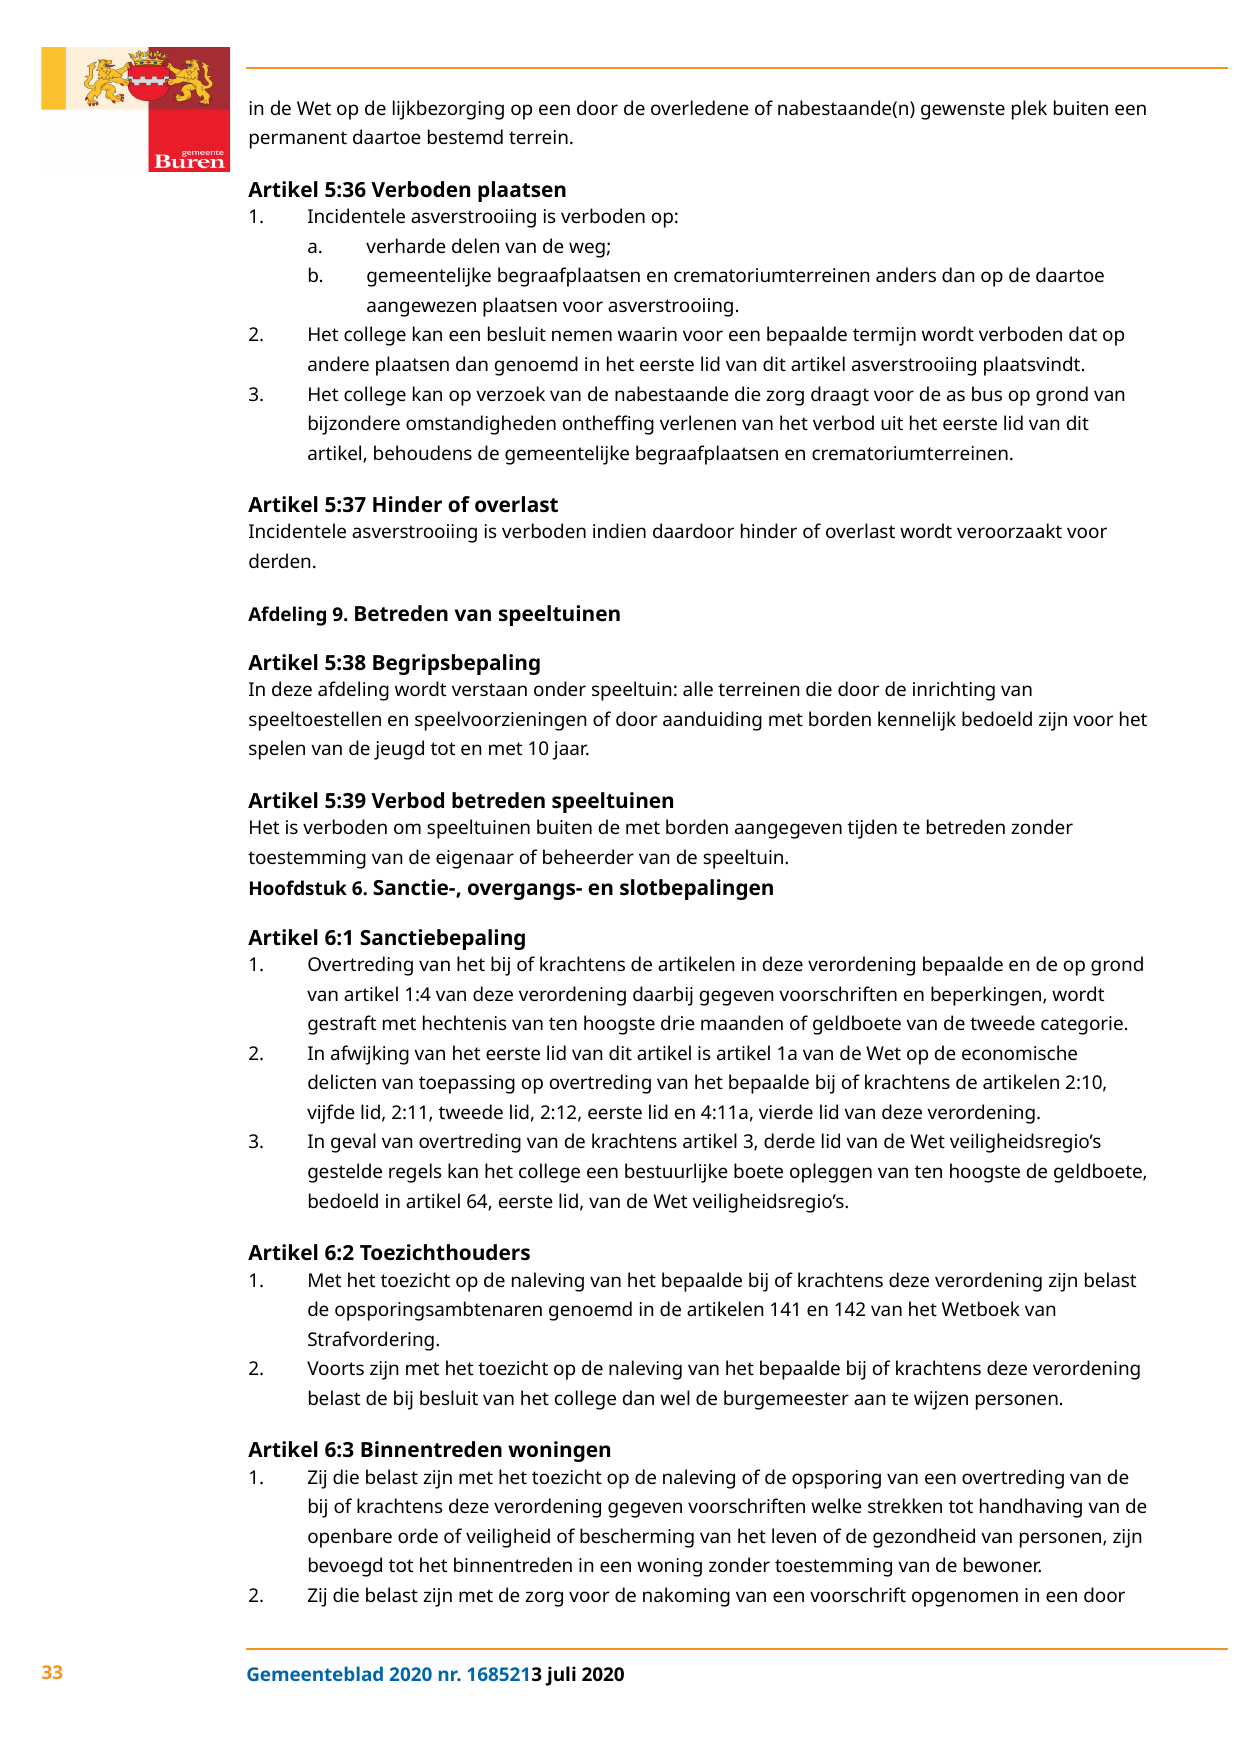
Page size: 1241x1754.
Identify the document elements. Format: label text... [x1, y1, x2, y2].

list Overtreding van het bij of krachtens de artikelen in deze verordening bepaalde en de op grond van artikel 1:4 van deze verordening daarbij gegeven voorschriften en beperkingen, wordt gestraft met hechtenis van ten hoogste drie maanden of geldboete van de tweede categorie. [248, 951, 1152, 1036]
list gemeentelijke begraafplaatsen en crematoriumterreinen anders dan op de daartoe aangewezen plaatsen voor asverstrooiing. [307, 262, 1152, 318]
picture [41, 47, 231, 172]
list In afwijking van het eerste lid van dit artikel is artikel 1a van de Wet op de economische delicten van toepassing op overtreding van het bepaalde bij of krachtens de artikelen 2:10, vijfde lid, 2:11, tweede lid, 2:12, eerste lid en 4:11a, vierde lid van deze verordening. [248, 1040, 1152, 1125]
text Artikel 5:38 Begripsbepaling [248, 648, 1152, 676]
text in de Wet op de lijkbezorging op een door de overledene of nabestaande(n) gewenste plek buiten een permanent daartoe bestemd terrein. [248, 95, 1152, 150]
text Hoofdstuk 6. Sanctie-, overgangs- en slotbepalingen [248, 873, 1152, 902]
list Zij die belast zijn met de zorg voor de nakoming van een voorschrift opgenomen in een door [248, 1582, 1152, 1608]
text Het is verboden om speeltuinen buiten de met borden aangegeven tijden te betreden zonder toestemming van de eigenaar of beheerder van de speeltuin. [248, 814, 1152, 870]
text Artikel 6:2 Toezichthouders [248, 1238, 1152, 1267]
text In deze afdeling wordt verstaan onder speeltuin: alle terreinen die door de inrichting van speeltoestellen en speelvoorzieningen of door aanduiding met borden kennelijk bedoeld zijn voor het spelen van de jeugd tot en met 10 jaar. [248, 676, 1152, 761]
text Incidentele asverstrooiing is verboden indien daardoor hinder of overlast wordt veroorzaakt voor derden. [248, 519, 1152, 574]
list Incidentele asverstrooiing is verboden op: [248, 203, 1152, 229]
text Artikel 6:3 Binnentreden woningen [248, 1436, 1152, 1464]
list Voorts zijn met het toezicht op de naleving van het bepaalde bij of krachtens deze verordening belast de bij besluit van het college dan wel de burgemeester aan te wijzen personen. [248, 1356, 1152, 1411]
list Met het toezicht op de naleving van het bepaalde bij of krachtens deze verordening zijn belast de opsporingsambtenaren genoemd in de artikelen 141 en 142 van het Wetboek van Strafvordering. [248, 1267, 1152, 1352]
text Artikel 5:39 Verbod betreden speeltuinen [248, 786, 1152, 814]
list Het college kan op verzoek van de nabestaande die zorg draagt voor de as bus op grond van bijzondere omstandigheden ontheffing verlenen van het verbod uit het eerste lid van dit artikel, behoudens de gemeentelijke begraafplaatsen en crematoriumterreinen. [248, 381, 1152, 466]
text Artikel 5:36 Verboden plaatsen [248, 175, 1152, 203]
text Artikel 5:37 Hinder of overlast [248, 490, 1152, 519]
list verharde delen van de weg; [307, 233, 1152, 258]
list In geval van overtreding van de krachtens artikel 3, derde lid van de Wet veiligheidsregio’s gestelde regels kan het college een bestuurlijke boete opleggen van ten hoogste de geldboete, bedoeld in artikel 64, eerste lid, van de Wet veiligheidsregio’s. [248, 1129, 1152, 1214]
text Artikel 6:1 Sanctiebepaling [248, 923, 1152, 951]
list Het college kan een besluit nemen waarin voor een bepaalde termijn wordt verboden dat op andere plaatsen dan genoemd in het eerste lid van dit artikel asverstrooiing plaatsvindt. [248, 322, 1152, 377]
list Zij die belast zijn met het toezicht op de naleving of de opsporing van een overtreding van de bij of krachtens deze verordening gegeven voorschriften welke strekken tot handhaving van de openbare orde of veiligheid of bescherming van het leven of de gezondheid van personen, zijn bevoegd tot het binnentreden in een woning zonder toestemming van de bewoner. [248, 1464, 1152, 1578]
text Afdeling 9. Betreden van speeltuinen [248, 599, 1152, 627]
